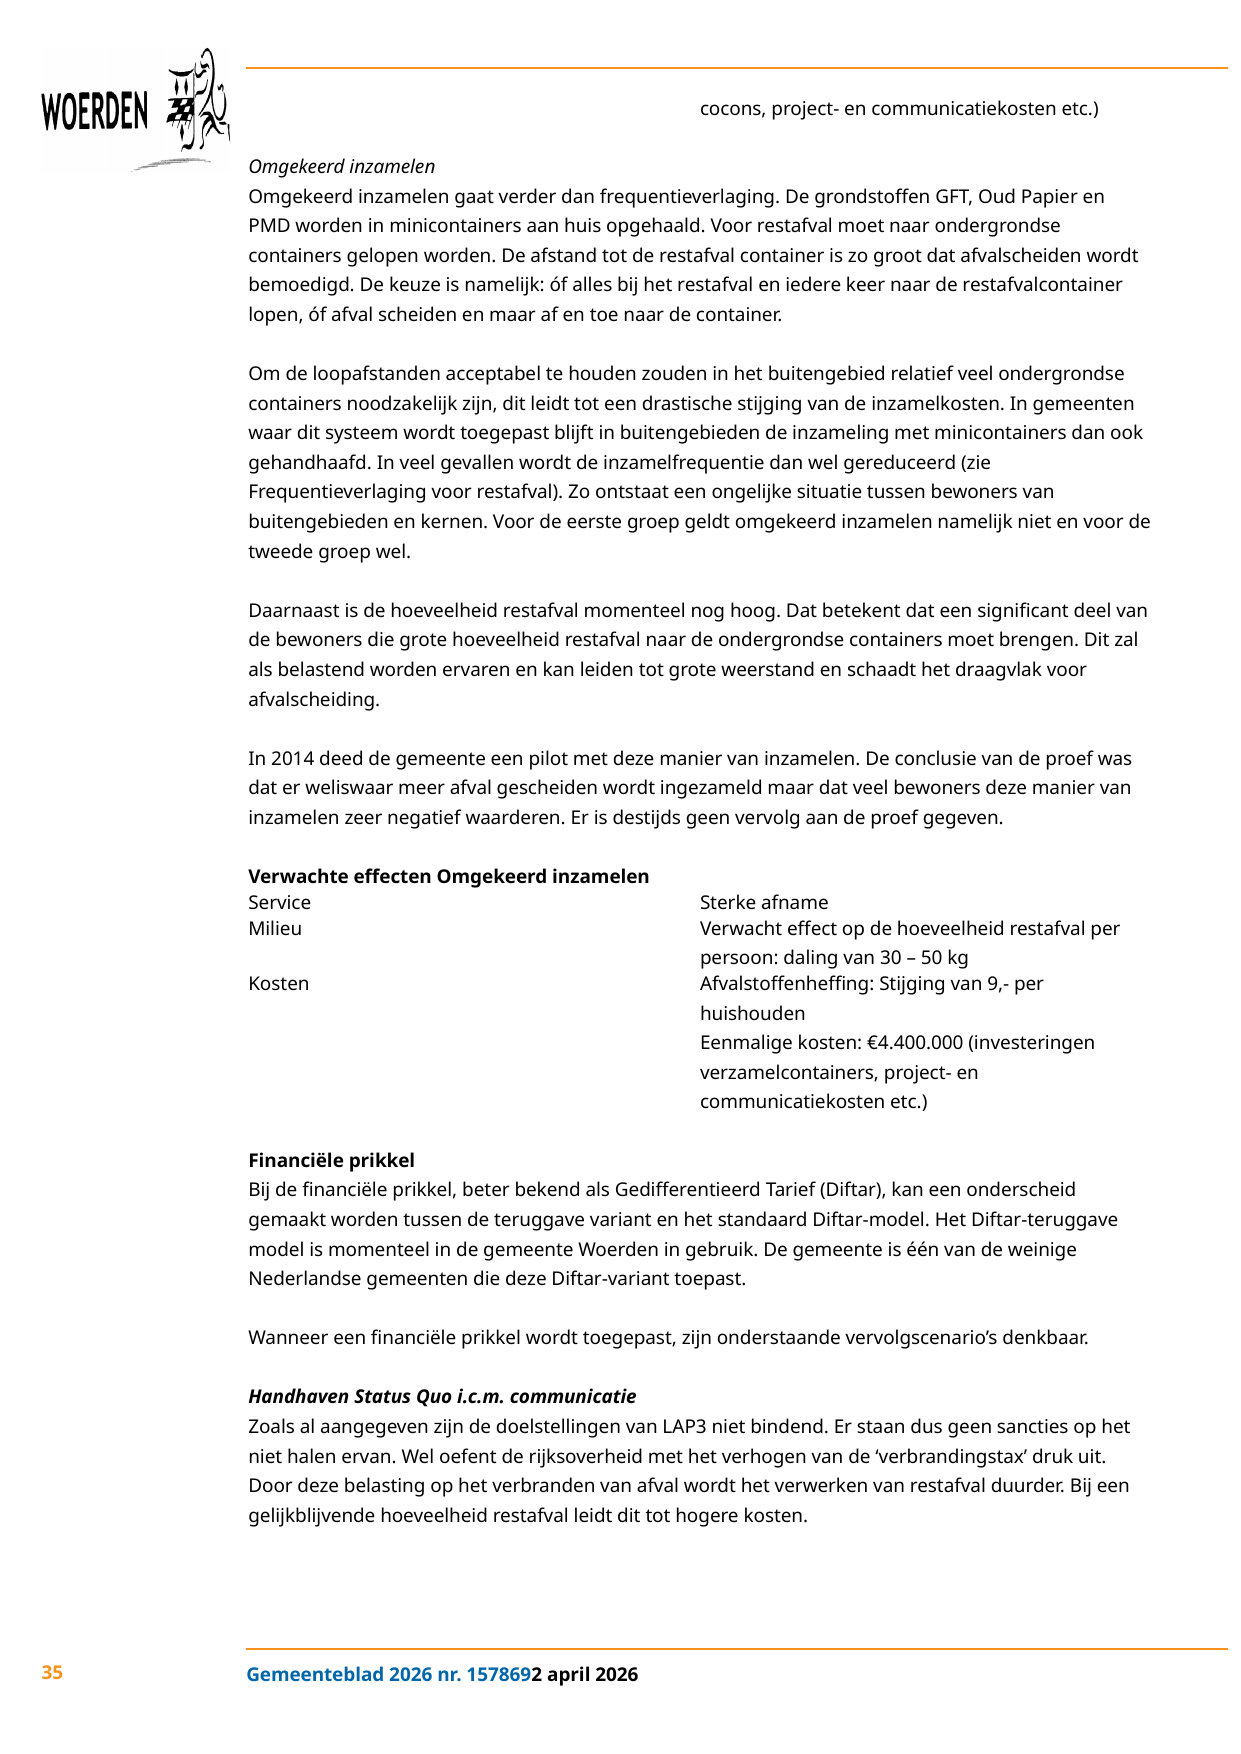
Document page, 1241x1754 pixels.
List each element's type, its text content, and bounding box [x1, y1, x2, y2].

table_cell Kosten [248, 970, 700, 1114]
text Wanneer een financiële prikkel wordt toegepast, zijn onderstaande vervolgscenario’s denkbaar. [248, 1324, 1152, 1350]
picture [41, 47, 231, 172]
table_cell Milieu [248, 915, 700, 970]
table_header Verwachte effecten Omgekeerd inzamelen [248, 864, 1152, 889]
text Daarnaast is de hoeveelheid restafval momenteel nog hoog. Dat betekent dat een significant deel van de bewoners die grote hoeveelheid restafval naar de ondergrondse containers moet brengen. Dit zal als belastend worden ervaren en kan leiden tot grote weerstand en schaadt het draagvlak voor afvalscheiding. [248, 597, 1152, 712]
table_cell Afvalstoffenheffing: Stijging van 9,- per huishouden Eenmalige kosten: €4.400.000 (investeringen verzamelcontainers, project- en communicatiekosten etc.) [700, 970, 1152, 1114]
table_cell cocons, project- en communicatiekosten etc.) [700, 95, 1152, 121]
table_cell [248, 95, 700, 121]
table_cell Verwacht effect op de hoeveelheid restafval per persoon: daling van 30 – 50 kg [700, 915, 1152, 970]
text Bij de financiële prikkel, beter bekend als Gedifferentieerd Tarief (Diftar), kan een onderscheid gemaakt worden tussen de teruggave variant en het standaard Diftar-model. Het Diftar-teruggave model is momenteel in de gemeente Woerden in gebruik. De gemeente is één van de weinige Nederlandse gemeenten die deze Diftar-variant toepast. [248, 1177, 1152, 1291]
text Handhaven Status Quo i.c.m. communicatie [248, 1384, 1152, 1409]
text Zoals al aangegeven zijn de doelstellingen van LAP3 niet bindend. Er staan dus geen sancties op het niet halen ervan. Wel oefent de rijksoverheid met het verhogen van de ‘verbrandingstax’ druk uit. Door deze belasting op het verbranden van afval wordt het verwerken van restafval duurder. Bij een gelijkblijvende hoeveelheid restafval leidt dit tot hogere kosten. [248, 1413, 1152, 1528]
text In 2014 deed de gemeente een pilot met deze manier van inzamelen. De conclusie van de proef was dat er weliswaar meer afval gescheiden wordt ingezameld maar dat veel bewoners deze manier van inzamelen zeer negatief waarderen. Er is destijds geen vervolg aan de proef gegeven. [248, 745, 1152, 830]
table_cell Sterke afname [700, 889, 1152, 915]
text Om de loopafstanden acceptabel te houden zouden in het buitengebied relatief veel ondergrondse containers noodzakelijk zijn, dit leidt tot een drastische stijging van de inzamelkosten. In gemeenten waar dit systeem wordt toegepast blijft in buitengebieden de inzameling met minicontainers dan ook gehandhaafd. In veel gevallen wordt de inzamelfrequentie dan wel gereduceerd (zie Frequentieverlaging voor restafval). Zo ontstaat een ongelijke situatie tussen bewoners van buitengebieden en kernen. Voor de eerste groep geldt omgekeerd inzamelen namelijk niet en voor de tweede groep wel. [248, 360, 1152, 564]
text Financiële prikkel [248, 1147, 1152, 1173]
text Omgekeerd inzamelen gaat verder dan frequentieverlaging. De grondstoffen GFT, Oud Papier en PMD worden in minicontainers aan huis opgehaald. Voor restafval moet naar ondergrondse containers gelopen worden. De afstand tot de restafval container is zo groot dat afvalscheiden wordt bemoedigd. De keuze is namelijk: óf alles bij het restafval en iedere keer naar de restafvalcontainer lopen, óf afval scheiden en maar af en toe naar de container. [248, 183, 1152, 327]
text Omgekeerd inzamelen [248, 153, 1152, 179]
table_cell Service [248, 889, 700, 915]
